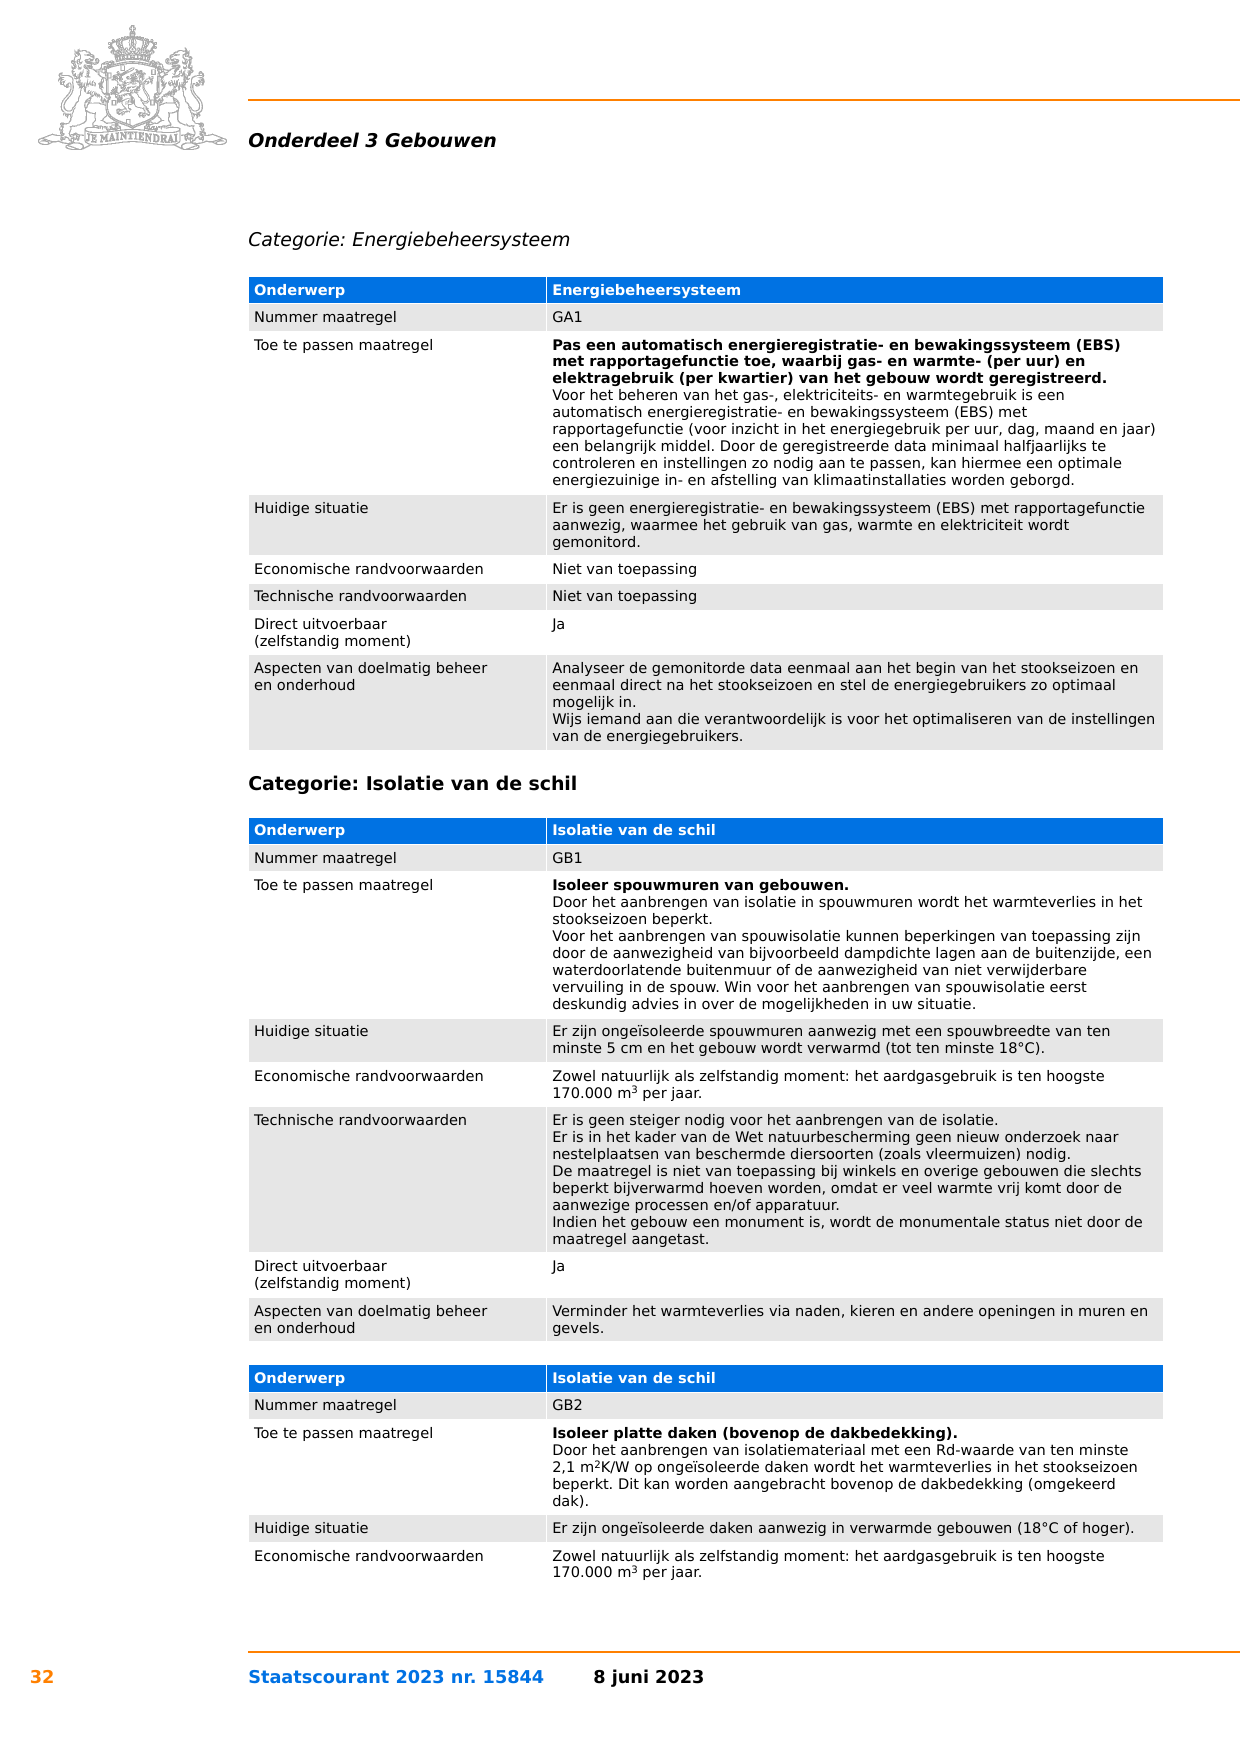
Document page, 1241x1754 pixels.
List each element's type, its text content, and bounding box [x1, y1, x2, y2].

table_cell Nummer maatregel [249, 845, 546, 871]
table_cell Er zijn ongeïsoleerde daken aanwezig in verwarmde gebouwen (18°C of hoger). [547, 1515, 1163, 1542]
table_cell Zowel natuurlijk als zelfstandig moment: het aardgasgebruik is ten hoogste 170.000 m3 per jaar. [547, 1543, 1163, 1586]
table_cell Analyseer de gemonitorde data eenmaal aan het begin van het stookseizoen en eenmaal direct na het stookseizoen en stel de energiegebruikers zo optimaal mogelijk in. Wijs iemand aan die verantwoordelijk is voor het optimaliseren van de instellingen van de energiegebruikers. [547, 655, 1163, 750]
table_cell Economische randvoorwaarden [249, 1543, 546, 1586]
table_cell Verminder het warmteverlies via naden, kieren en andere openingen in muren en gevels. [547, 1298, 1163, 1341]
table_cell Er zijn ongeïsoleerde spouwmuren aanwezig met een spouwbreedte van ten minste 5 cm en het gebouw wordt verwarmd (tot ten minste 18°C). [547, 1019, 1163, 1062]
subtitle Onderdeel 3 Gebouwen [248, 130, 1163, 152]
table_cell Pas een automatisch energieregistratie- en bewakingssysteem (EBS) met rapportagefunctie toe, waarbij gas- en warmte- (per uur) en elektragebruik (per kwartier) van het gebouw wordt geregistreerd. Voor het beheren van het gas-, elektriciteits- en warmtegebruik is een automatisch energieregistratie- en bewakingssysteem (EBS) met rapportagefunctie (voor inzicht in het energiegebruik per uur, dag, maand en jaar) een belangrijk middel. Door de geregistreerde data minimaal halfjaarlijks te controleren en instellingen zo nodig aan te passen, kan hiermee een optimale energiezuinige in- en afstelling van klimaatinstallaties worden geborgd. [547, 332, 1163, 494]
subtitle Categorie: Isolatie van de schil [248, 773, 1163, 794]
table_cell Er is geen steiger nodig voor het aanbrengen van de isolatie. Er is in het kader van de Wet natuurbescherming geen nieuw onderzoek naar nestelplaatsen van beschermde diersoorten (zoals vleermuizen) nodig. De maatregel is niet van toepassing bij winkels en overige gebouwen die slechts beperkt bijverwarmd hoeven worden, omdat er veel warmte vrij komt door de aanwezige processen en/of apparatuur. Indien het gebouw een monument is, wordt de monumentale status niet door de maatregel aangetast. [547, 1107, 1163, 1252]
table_header Isolatie van de schil [547, 818, 1163, 844]
table_cell Technische randvoorwaarden [249, 584, 546, 610]
table_cell Nummer maatregel [249, 1393, 546, 1419]
table_cell Huidige situatie [249, 495, 546, 555]
subtitle Categorie: Energiebeheersysteem [248, 229, 1163, 251]
table_cell Nummer maatregel [249, 304, 546, 331]
table_cell Aspecten van doelmatig beheer en onderhoud [249, 655, 546, 750]
table_cell Toe te passen maatregel [249, 872, 546, 1017]
table_cell Economische randvoorwaarden [249, 556, 546, 583]
table_header Onderwerp [249, 277, 546, 303]
table_cell Toe te passen maatregel [249, 1420, 546, 1514]
table_cell Economische randvoorwaarden [249, 1063, 546, 1106]
table_cell Er is geen energieregistratie- en bewakingssysteem (EBS) met rapportagefunctie aanwezig, waarmee het gebruik van gas, warmte en elektriciteit wordt gemonitord. [547, 495, 1163, 555]
table_cell GB1 [547, 845, 1163, 871]
table_header Onderwerp [249, 1365, 546, 1392]
table_header Onderwerp [249, 818, 546, 844]
table_cell GB2 [547, 1393, 1163, 1419]
table_cell Isoleer spouwmuren van gebouwen. Door het aanbrengen van isolatie in spouwmuren wordt het warmteverlies in het stookseizoen beperkt. Voor het aanbrengen van spouwisolatie kunnen beperkingen van toepassing zijn door de aanwezigheid van bijvoorbeeld dampdichte lagen aan de buitenzijde, een waterdoorlatende buitenmuur of de aanwezigheid van niet verwijderbare vervuiling in de spouw. Win voor het aanbrengen van spouwisolatie eerst deskundig advies in over de mogelijkheden in uw situatie. [547, 872, 1163, 1017]
table_cell Niet van toepassing [547, 556, 1163, 583]
table_cell GA1 [547, 304, 1163, 331]
table_cell Direct uitvoerbaar (zelfstandig moment) [249, 611, 546, 654]
table_cell Isoleer platte daken (bovenop de dakbedekking). Door het aanbrengen van isolatiemateriaal met een Rd-waarde van ten minste 2,1 m2K/W op ongeïsoleerde daken wordt het warmteverlies in het stookseizoen beperkt. Dit kan worden aangebracht bovenop de dakbedekking (omgekeerd dak). [547, 1420, 1163, 1514]
table_header Isolatie van de schil [547, 1365, 1163, 1392]
table_cell Ja [547, 611, 1163, 654]
table_cell Aspecten van doelmatig beheer en onderhoud [249, 1298, 546, 1341]
table_cell Huidige situatie [249, 1515, 546, 1542]
table_cell Huidige situatie [249, 1019, 546, 1062]
table_cell Niet van toepassing [547, 584, 1163, 610]
table_header Energiebeheersysteem [547, 277, 1163, 303]
table_cell Zowel natuurlijk als zelfstandig moment: het aardgasgebruik is ten hoogste 170.000 m3 per jaar. [547, 1063, 1163, 1106]
table_cell Technische randvoorwaarden [249, 1107, 546, 1252]
table_cell Direct uitvoerbaar (zelfstandig moment) [249, 1254, 546, 1297]
table_cell Ja [547, 1254, 1163, 1297]
table_cell Toe te passen maatregel [249, 332, 546, 494]
picture [38, 25, 227, 150]
